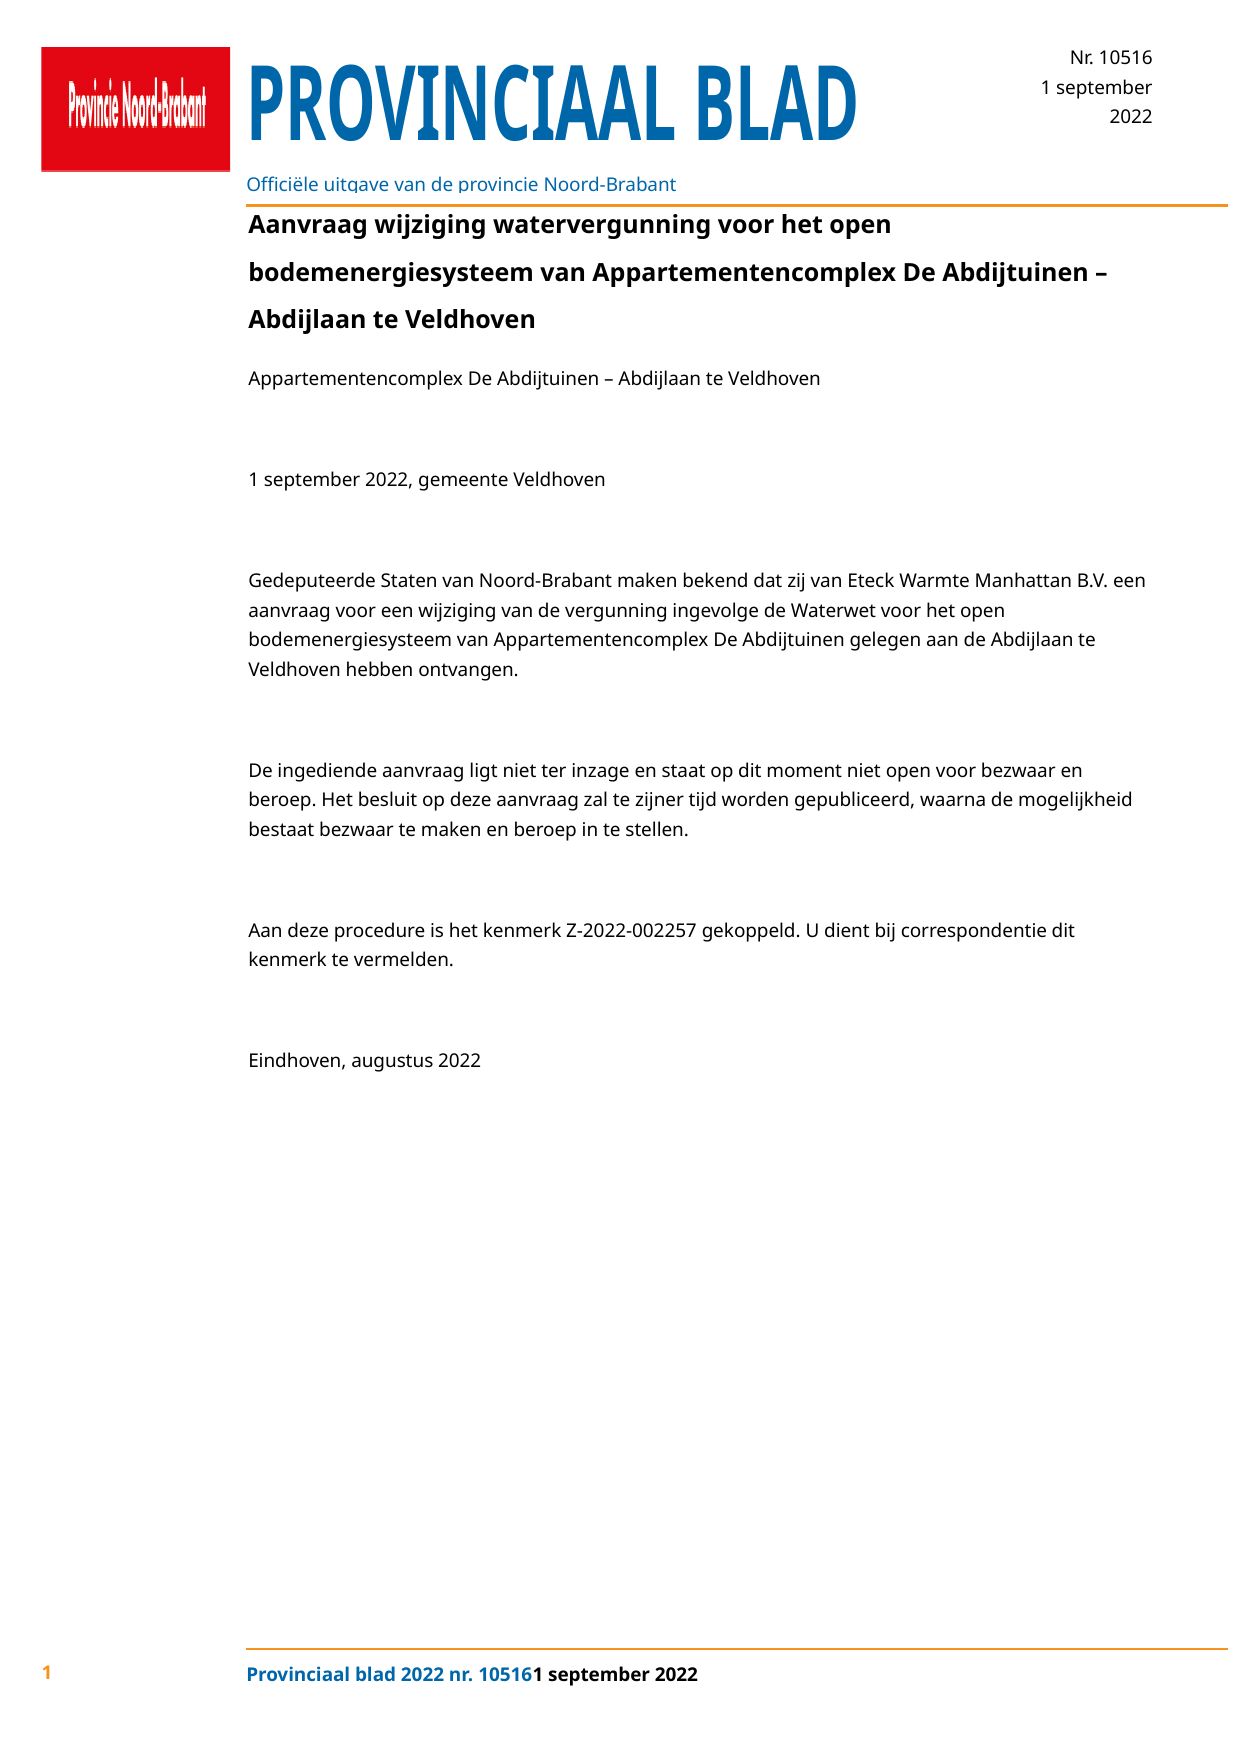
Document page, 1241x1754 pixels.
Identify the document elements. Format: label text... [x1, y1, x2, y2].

text Appartementencomplex De Abdijtuinen – Abdijlaan te Veldhoven [248, 366, 1152, 391]
text Eindhoven, augustus 2022 [248, 1047, 1152, 1073]
text Aan deze procedure is het kenmerk Z-2022-002257 gekoppeld. U dient bij correspondentie dit kenmerk te vermelden. [248, 917, 1152, 972]
text 1 september 2022, gemeente Veldhoven [248, 466, 1152, 492]
text Gedeputeerde Staten van Noord-Brabant maken bekend dat zij van Eteck Warmte Manhattan B.V. een aanvraag voor een wijziging van de vergunning ingevolge de Waterwet voor het open bodemenergiesysteem van Appartementencomplex De Abdijtuinen gelegen aan de Abdijlaan te Veldhoven hebben ontvangen. [248, 567, 1152, 682]
text De ingediende aanvraag ligt niet ter inzage en staat op dit moment niet open voor bezwaar en beroep. Het besluit op deze aanvraag zal te zijner tijd worden gepubliceerd, waarna de mogelijkheid bestaat bezwaar te maken en beroep in te stellen. [248, 757, 1152, 842]
text Aanvraag wijziging watervergunning voor het open bodemenergiesysteem van Appartementencomplex De Abdijtuinen – Abdijlaan te Veldhoven [248, 207, 1152, 336]
picture [41, 47, 231, 172]
